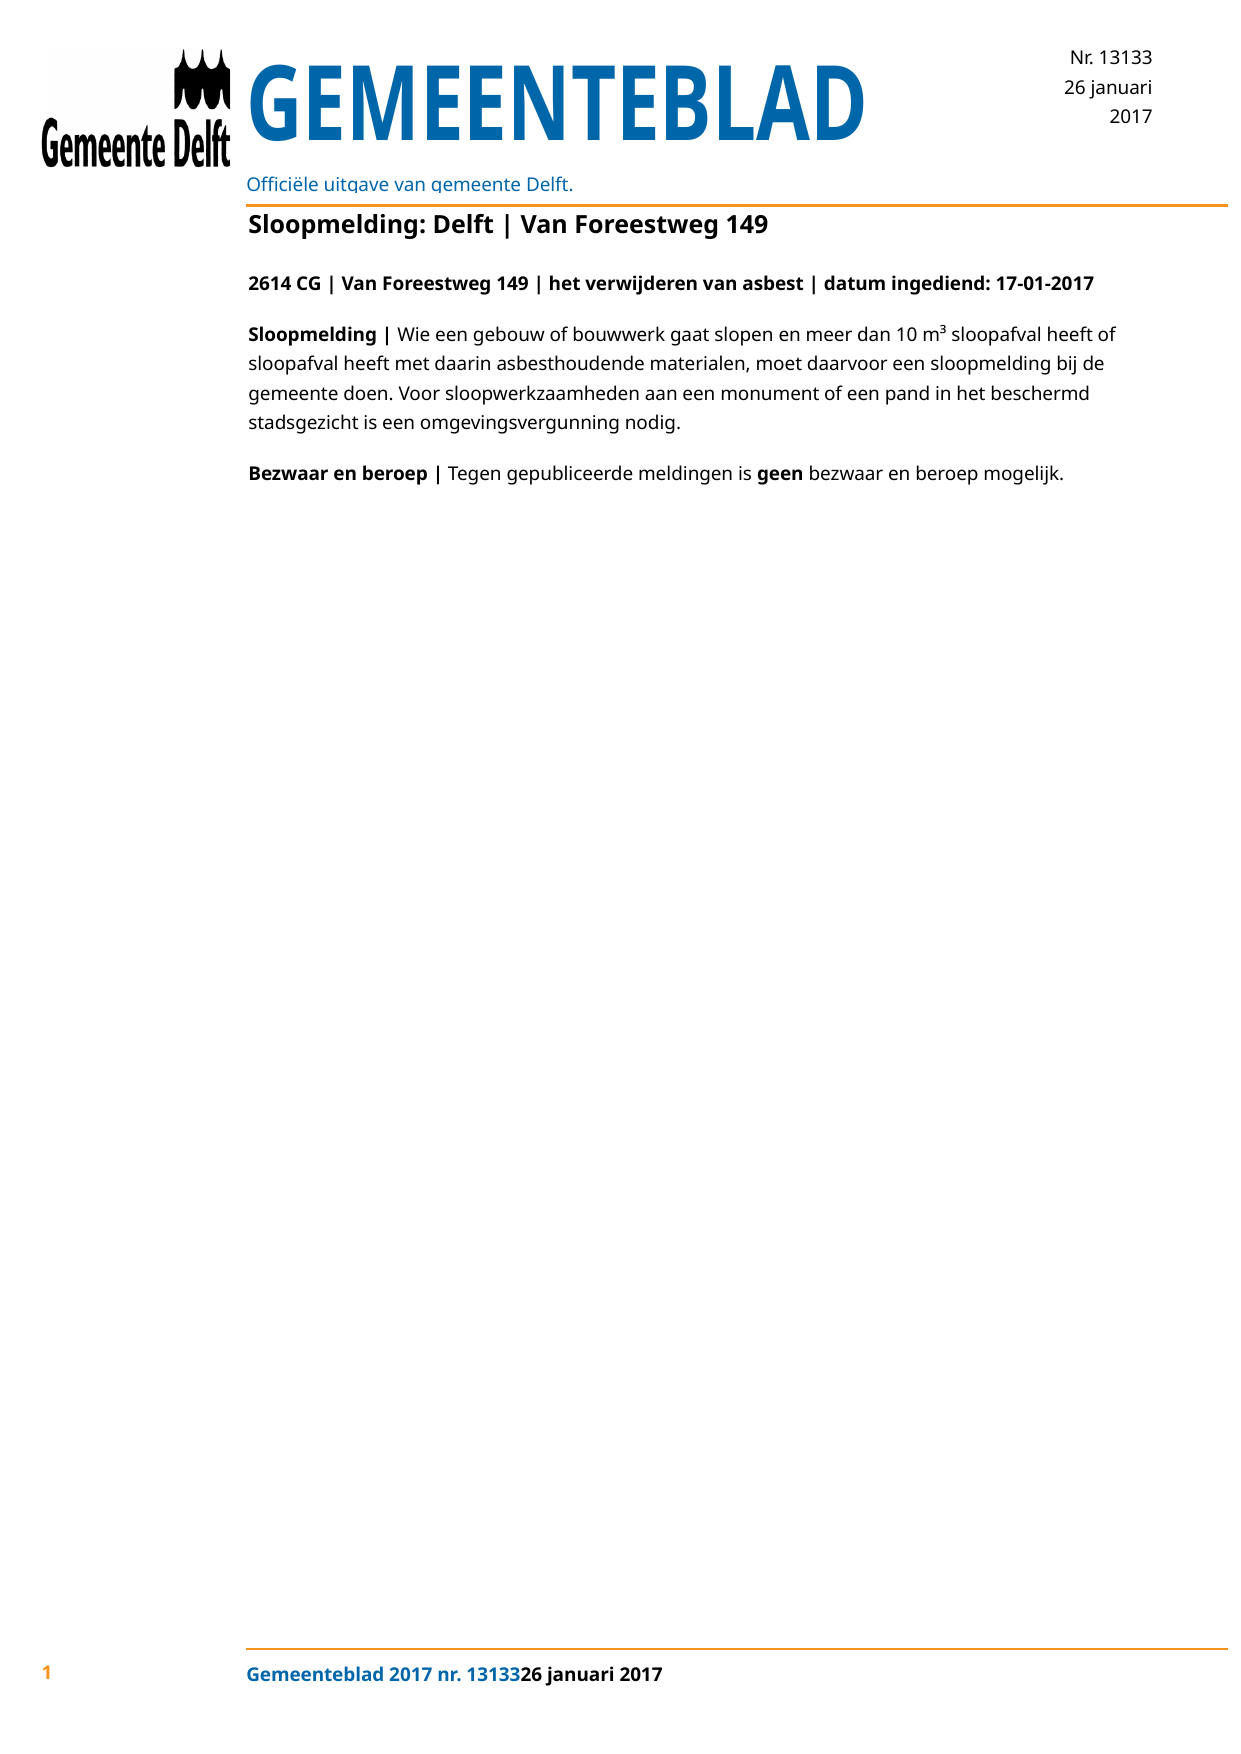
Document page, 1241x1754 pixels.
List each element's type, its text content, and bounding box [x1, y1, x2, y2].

picture [41, 47, 231, 172]
text 2614 CG | Van Foreestweg 149 | het verwijderen van asbest | datum ingediend: 17-01-2017 [248, 270, 1152, 296]
text Sloopmelding: Delft | Van Foreestweg 149 [248, 207, 1152, 241]
text Bezwaar en beroep | Tegen gepubliceerde meldingen is geen bezwaar en beroep mogelijk. [248, 460, 1152, 486]
text Sloopmelding | Wie een gebouw of bouwwerk gaat slopen en meer dan 10 m³ sloopafval heeft of sloopafval heeft met daarin asbesthoudende materialen, moet daarvoor een sloopmelding bij de gemeente doen. Voor sloopwerkzaamheden aan een monument of een pand in het beschermd stadsgezicht is een omgevingsvergunning nodig. [248, 321, 1152, 435]
